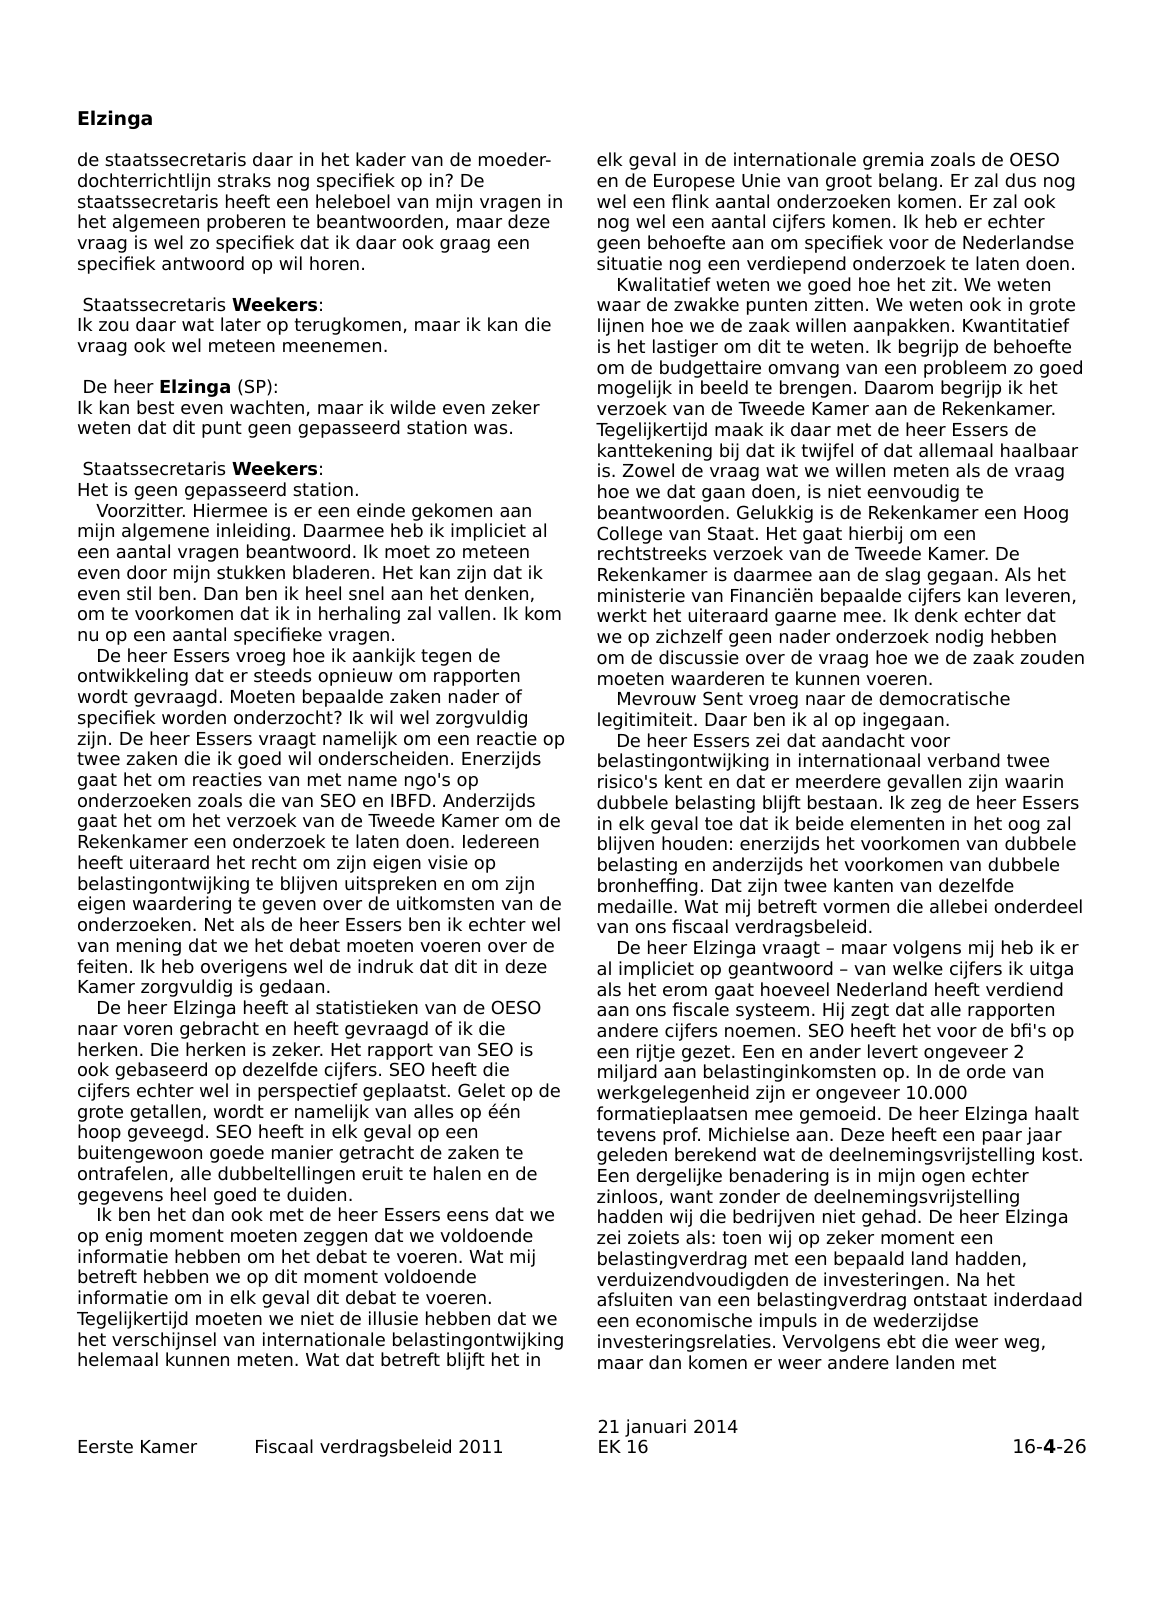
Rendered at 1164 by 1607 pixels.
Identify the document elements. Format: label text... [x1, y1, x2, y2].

text Ik ben het dan ook met de heer Essers eens dat we op enig moment moeten zeggen dat we voldoende informatie hebben om het debat te voeren. Wat mij betreft hebben we op dit moment voldoende informatie om in elk geval dit debat te voeren. Tegelijkertijd moeten we niet de illusie hebben dat we het verschijnsel van internationale belastingontwijking helemaal kunnen meten. Wat dat betreft blijft het in [77, 1205, 567, 1371]
text de staatssecretaris daar in het kader van de moeder-dochterrichtlijn straks nog specifiek op in? De staatssecretaris heeft een heleboel van mijn vragen in het algemeen proberen te beantwoorden, maar deze vraag is wel zo specifiek dat ik daar ook graag een specifiek antwoord op wil horen. [77, 150, 567, 274]
text Het is geen gepasseerd station. [77, 480, 567, 500]
text De heer Elzinga heeft al statistieken van de OESO naar voren gebracht en heeft gevraagd of ik die herken. Die herken is zeker. Het rapport van SEO is ook gebaseerd op dezelfde cijfers. SEO heeft die cijfers echter wel in perspectief geplaatst. Gelet op de grote getallen, wordt er namelijk van alles op één hoop geveegd. SEO heeft in elk geval op een buitengewoon goede manier getracht de zaken te ontrafelen, alle dubbeltellingen eruit te halen en de gegevens heel goed te duiden. [77, 998, 567, 1205]
text Staatssecretaris Weekers: [77, 459, 567, 480]
text De heer Elzinga (SP): [77, 377, 567, 397]
text elk geval in de internationale gremia zoals de OESO en de Europese Unie van groot belang. Er zal dus nog wel een flink aantal onderzoeken komen. Er zal ook nog wel een aantal cijfers komen. Ik heb er echter geen behoefte aan om specifiek voor de Nederlandse situatie nog een verdiepend onderzoek te laten doen. [596, 150, 1087, 274]
text De heer Essers vroeg hoe ik aankijk tegen de ontwikkeling dat er steeds opnieuw om rapporten wordt gevraagd. Moeten bepaalde zaken nader of specifiek worden onderzocht? Ik wil wel zorgvuldig zijn. De heer Essers vraagt namelijk om een reactie op twee zaken die ik goed wil onderscheiden. Enerzijds gaat het om reacties van met name ngo's op onderzoeken zoals die van SEO en IBFD. Anderzijds gaat het om het verzoek van de Tweede Kamer om de Rekenkamer een onderzoek te laten doen. Iedereen heeft uiteraard het recht om zijn eigen visie op belastingontwijking te blijven uitspreken en om zijn eigen waardering te geven over de uitkomsten van de onderzoeken. Net als de heer Essers ben ik echter wel van mening dat we het debat moeten voeren over de feiten. Ik heb overigens wel de indruk dat dit in deze Kamer zorgvuldig is gedaan. [77, 646, 567, 998]
text Staatssecretaris Weekers: [77, 294, 567, 315]
text Voorzitter. Hiermee is er een einde gekomen aan mijn algemene inleiding. Daarmee heb ik impliciet al een aantal vragen beantwoord. Ik moet zo meteen even door mijn stukken bladeren. Het kan zijn dat ik even stil ben. Dan ben ik heel snel aan het denken, om te voorkomen dat ik in herhaling zal vallen. Ik kom nu op een aantal specifieke vragen. [77, 500, 567, 646]
text Ik kan best even wachten, maar ik wilde even zeker weten dat dit punt geen gepasseerd station was. [77, 397, 567, 439]
text Ik zou daar wat later op terugkomen, maar ik kan die vraag ook wel meteen meenemen. [77, 315, 567, 357]
text De heer Elzinga vraagt – maar volgens mij heb ik er al impliciet op geantwoord – van welke cijfers ik uitga als het erom gaat hoeveel Nederland heeft verdiend aan ons fiscale systeem. Hij zegt dat alle rapporten andere cijfers noemen. SEO heeft het voor de bfi's op een rijtje gezet. Een en ander levert ongeveer 2 miljard aan belastinginkomsten op. In de orde van werkgelegenheid zijn er ongeveer 10.000 formatieplaatsen mee gemoeid. De heer Elzinga haalt tevens prof. Michielse aan. Deze heeft een paar jaar geleden berekend wat de deelnemingsvrijstelling kost. Een dergelijke benadering is in mijn ogen echter zinloos, want zonder de deelnemingsvrijstelling hadden wij die bedrijven niet gehad. De heer Elzinga zei zoiets als: toen wij op zeker moment een belastingverdrag met een bepaald land hadden, verduizendvoudigden de investeringen. Na het afsluiten van een belastingverdrag ontstaat inderdaad een economische impuls in de wederzijdse investeringsrelaties. Vervolgens ebt die weer weg, maar dan komen er weer andere landen met [596, 938, 1087, 1373]
text De heer Essers zei dat aandacht voor belastingontwijking in internationaal verband twee risico's kent en dat er meerdere gevallen zijn waarin dubbele belasting blijft bestaan. Ik zeg de heer Essers in elk geval toe dat ik beide elementen in het oog zal blijven houden: enerzijds het voorkomen van dubbele belasting en anderzijds het voorkomen van dubbele bronheffing. Dat zijn twee kanten van dezelfde medaille. Wat mij betreft vormen die allebei onderdeel van ons fiscaal verdragsbeleid. [596, 731, 1087, 938]
text Mevrouw Sent vroeg naar de democratische legitimiteit. Daar ben ik al op ingegaan. [596, 689, 1087, 731]
text Kwalitatief weten we goed hoe het zit. We weten waar de zwakke punten zitten. We weten ook in grote lijnen hoe we de zaak willen aanpakken. Kwantitatief is het lastiger om dit te weten. Ik begrijp de behoefte om de budgettaire omvang van een probleem zo goed mogelijk in beeld te brengen. Daarom begrijp ik het verzoek van de Tweede Kamer aan de Rekenkamer. Tegelijkertijd maak ik daar met de heer Essers de kanttekening bij dat ik twijfel of dat allemaal haalbaar is. Zowel de vraag wat we willen meten als de vraag hoe we dat gaan doen, is niet eenvoudig te beantwoorden. Gelukkig is de Rekenkamer een Hoog College van Staat. Het gaat hierbij om een rechtstreeks verzoek van de Tweede Kamer. De Rekenkamer is daarmee aan de slag gegaan. Als het ministerie van Financiën bepaalde cijfers kan leveren, werkt het uiteraard gaarne mee. Ik denk echter dat we op zichzelf geen nader onderzoek nodig hebben om de discussie over de vraag hoe we de zaak zouden moeten waarderen te kunnen voeren. [596, 274, 1087, 689]
